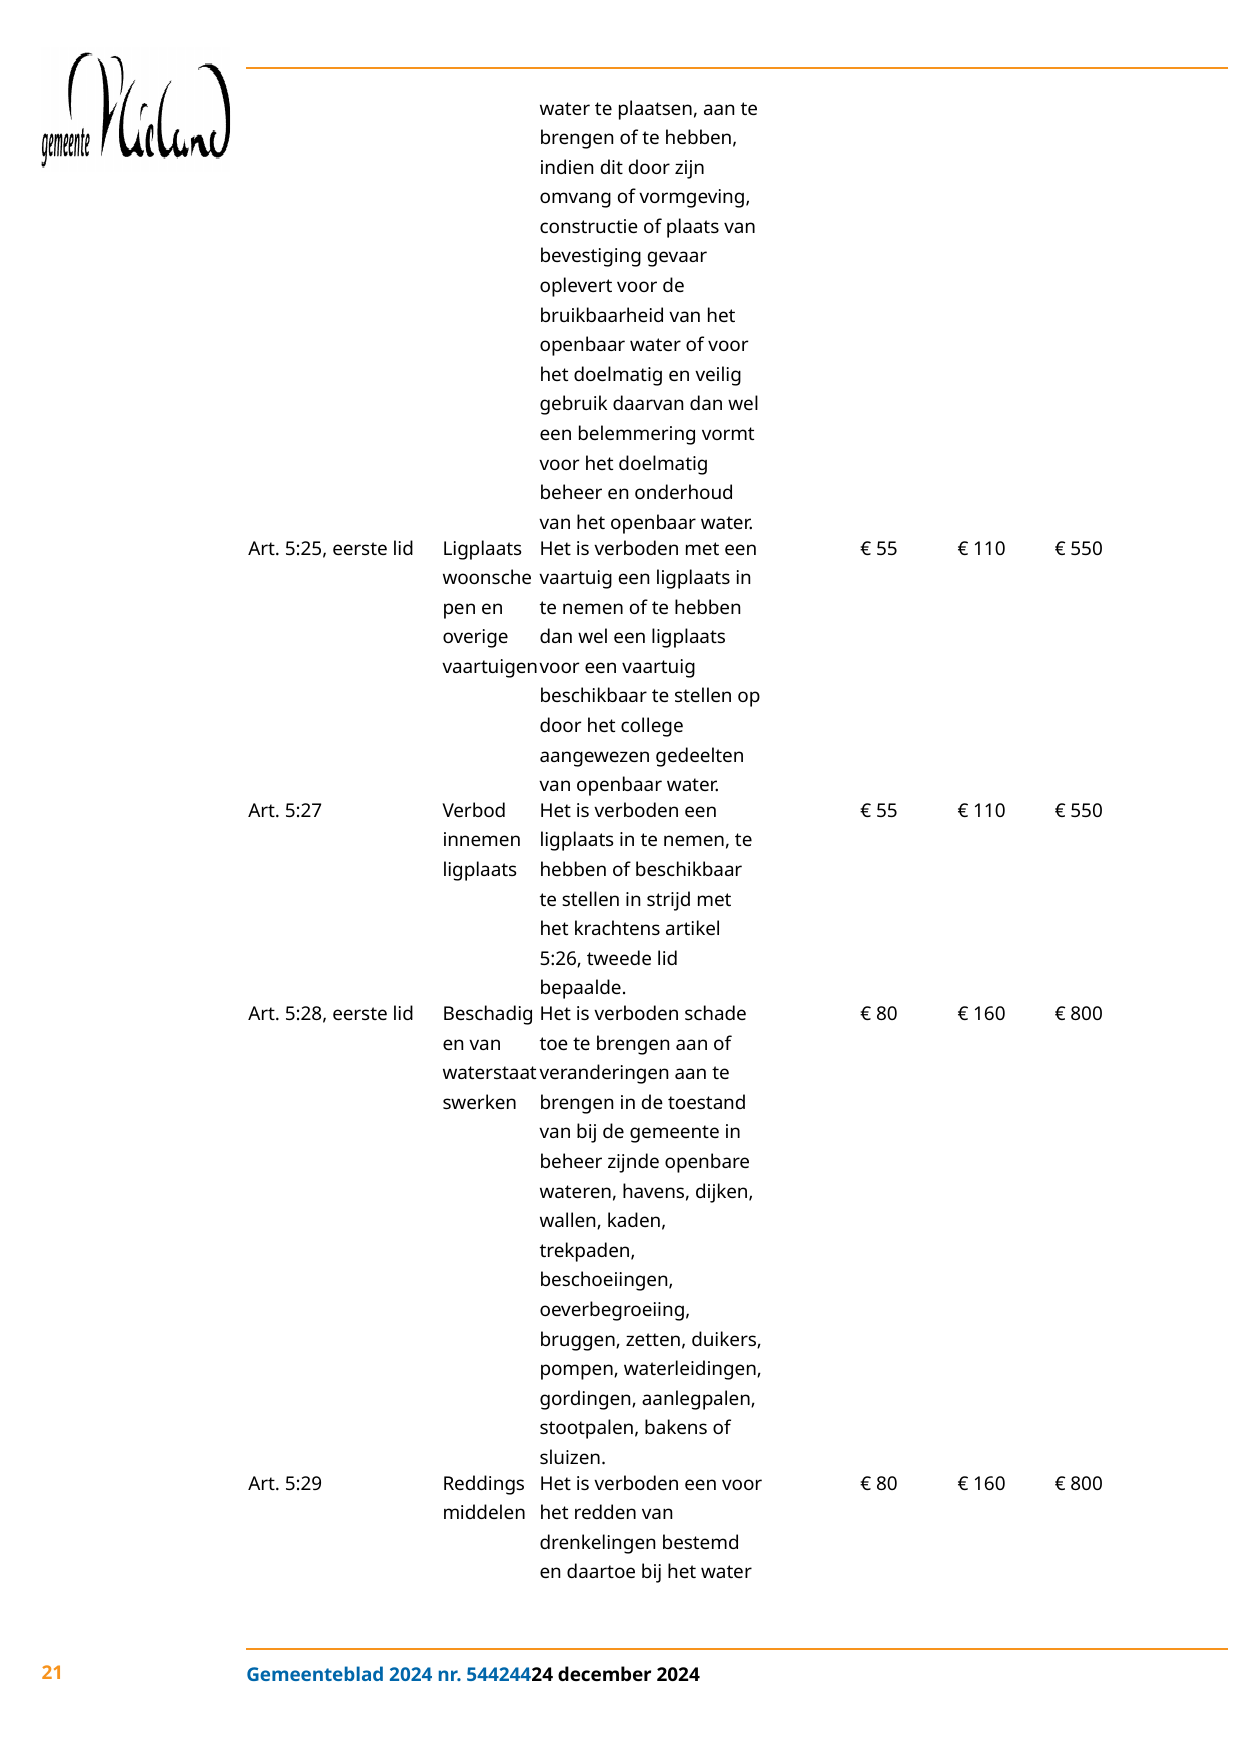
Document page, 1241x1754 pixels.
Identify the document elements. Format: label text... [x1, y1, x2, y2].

table_cell € 110 [957, 535, 1054, 797]
table_cell [763, 95, 860, 535]
table_cell water te plaatsen, aan te brengen of te hebben, indien dit door zijn omvang of vormgeving, constructie of plaats van bevestiging gevaar oplevert voor de bruikbaarheid van het openbaar water of voor het doelmatig en veilig gebruik daarvan dan wel een belemmering vormt voor het doelmatig beheer en onderhoud van het openbaar water. [539, 95, 763, 535]
table_cell [763, 535, 860, 797]
table_cell Het is verboden schade toe te brengen aan of veranderingen aan te brengen in de toestand van bij de gemeente in beheer zijnde openbare wateren, havens, dijken, wallen, kaden, trekpaden, beschoeiingen, oeverbegroeiing, bruggen, zetten, duikers, pompen, waterleidingen, gordingen, aanlegpalen, stootpalen, bakens of sluizen. [539, 1000, 763, 1470]
table_cell € 800 [1055, 1470, 1152, 1584]
table_cell Het is verboden een ligplaats in te nemen, te hebben of beschikbaar te stellen in strijd met het krachtens artikel 5:26, tweede lid bepaalde. [539, 797, 763, 1000]
table_cell [1055, 95, 1152, 535]
table_cell € 80 [860, 1000, 957, 1470]
table_cell [442, 95, 539, 535]
table_cell € 550 [1055, 797, 1152, 1000]
table_cell Verbod innemen ligplaats [442, 797, 539, 1000]
picture [41, 47, 231, 172]
table_cell Art. 5:28, eerste lid [248, 1000, 442, 1470]
table_cell € 110 [957, 797, 1054, 1000]
table_cell € 160 [957, 1470, 1054, 1584]
table_cell Art. 5:25, eerste lid [248, 535, 442, 797]
table_cell € 55 [860, 797, 957, 1000]
table_cell [763, 1470, 860, 1584]
table_cell Het is verboden met een vaartuig een ligplaats in te nemen of te hebben dan wel een ligplaats voor een vaartuig beschikbaar te stellen op door het college aangewezen gedeelten van openbaar water. [539, 535, 763, 797]
table_cell € 800 [1055, 1000, 1152, 1470]
table_cell Reddingsmiddelen [442, 1470, 539, 1584]
table_cell Het is verboden een voor het redden van drenkelingen bestemd en daartoe bij het water [539, 1470, 763, 1584]
table_cell [248, 95, 442, 535]
table_cell € 550 [1055, 535, 1152, 797]
table_cell [763, 797, 860, 1000]
table_cell [763, 1000, 860, 1470]
table_cell [860, 95, 957, 535]
table_cell [957, 95, 1054, 535]
table_cell € 80 [860, 1470, 957, 1584]
table_cell € 55 [860, 535, 957, 797]
table_cell Ligplaats woonschepen en overige vaartuigen [442, 535, 539, 797]
table_cell € 160 [957, 1000, 1054, 1470]
table_cell Beschadigen van waterstaatswerken [442, 1000, 539, 1470]
table_cell Art. 5:27 [248, 797, 442, 1000]
table_cell Art. 5:29 [248, 1470, 442, 1584]
